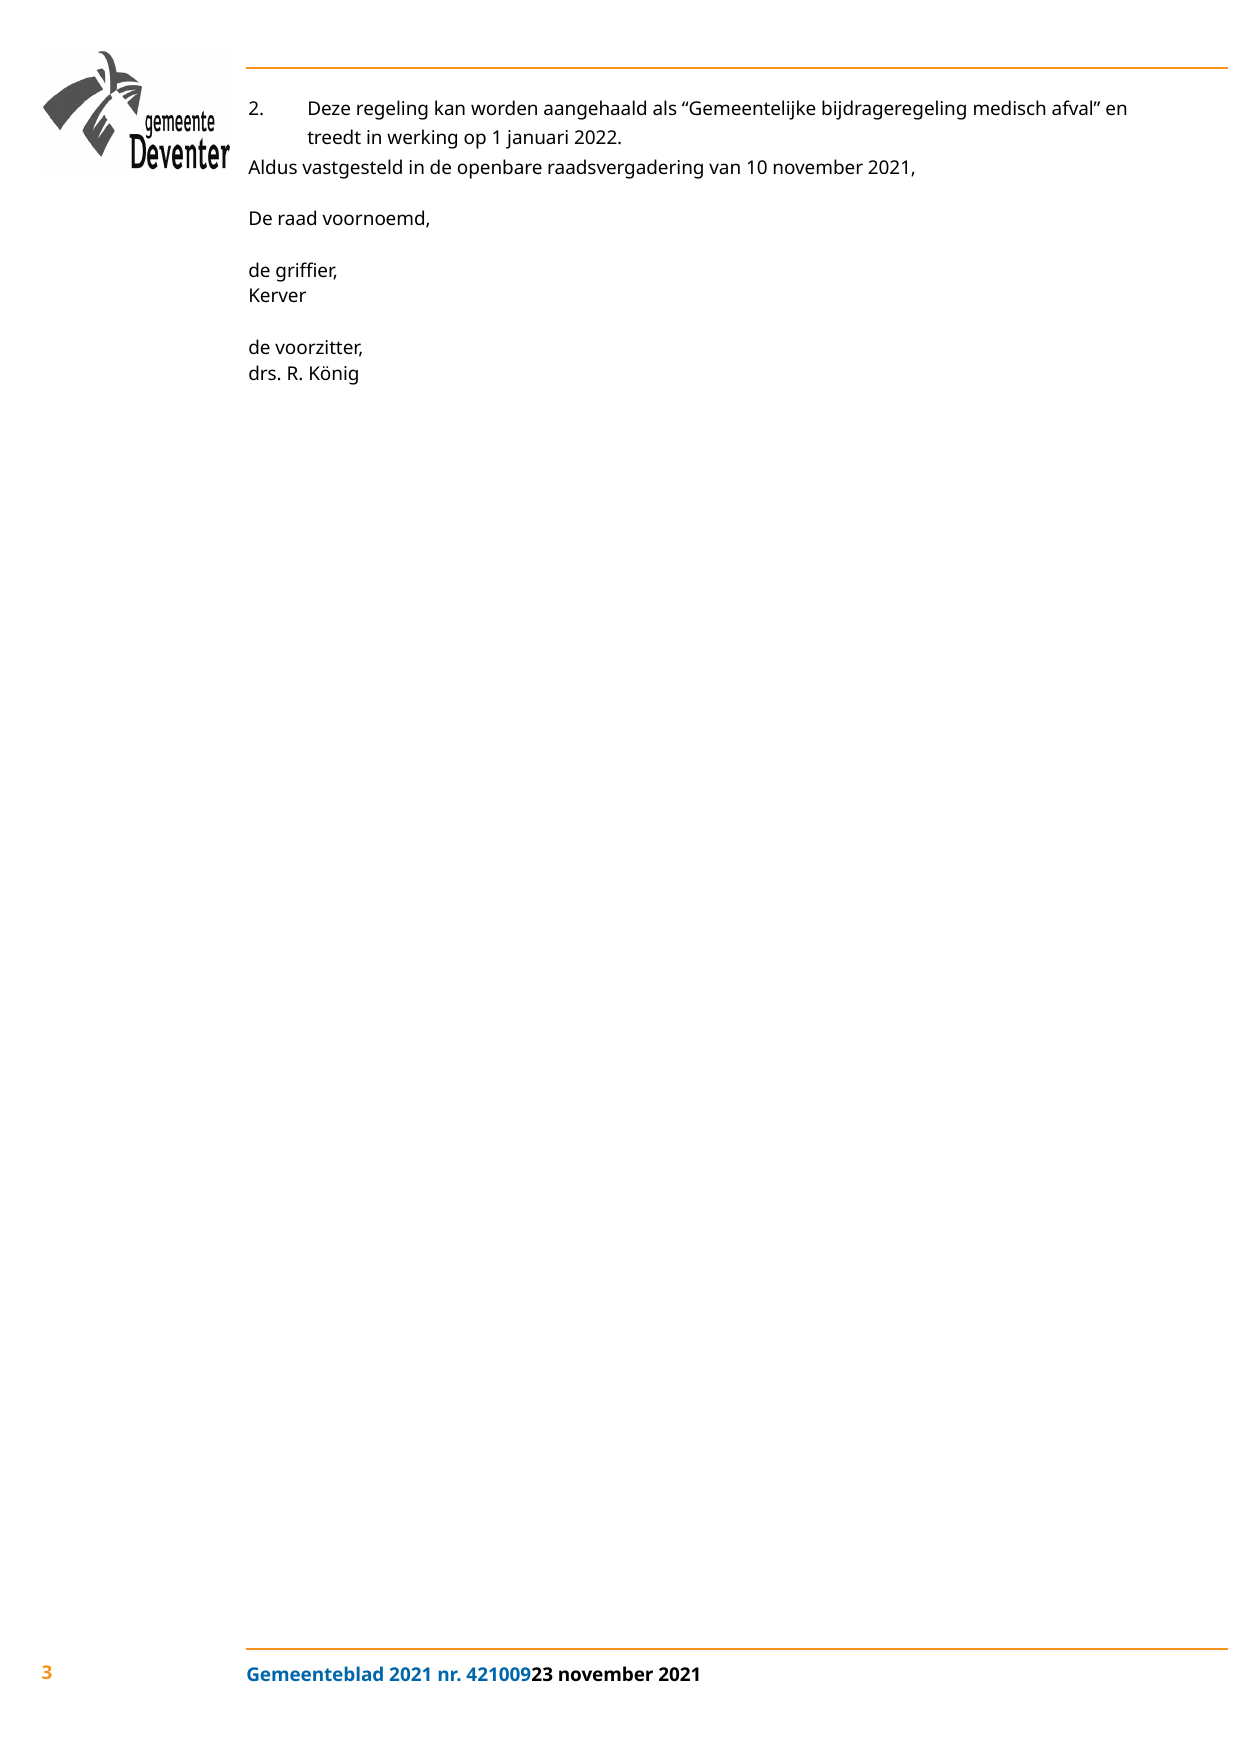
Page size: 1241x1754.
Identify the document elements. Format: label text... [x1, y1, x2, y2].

text drs. R. König [248, 360, 1152, 386]
text de griffier, [248, 257, 1152, 283]
text De raad voornoemd, [248, 205, 1152, 231]
text Kerver [248, 283, 1152, 308]
picture [41, 47, 231, 172]
text Aldus vastgesteld in de openbare raadsvergadering van 10 november 2021, [248, 154, 1152, 180]
text de voorzitter, [248, 334, 1152, 360]
list Deze regeling kan worden aangehaald als “Gemeentelijke bijdrageregeling medisch afval” en treedt in werking op 1 januari 2022. [248, 95, 1152, 150]
